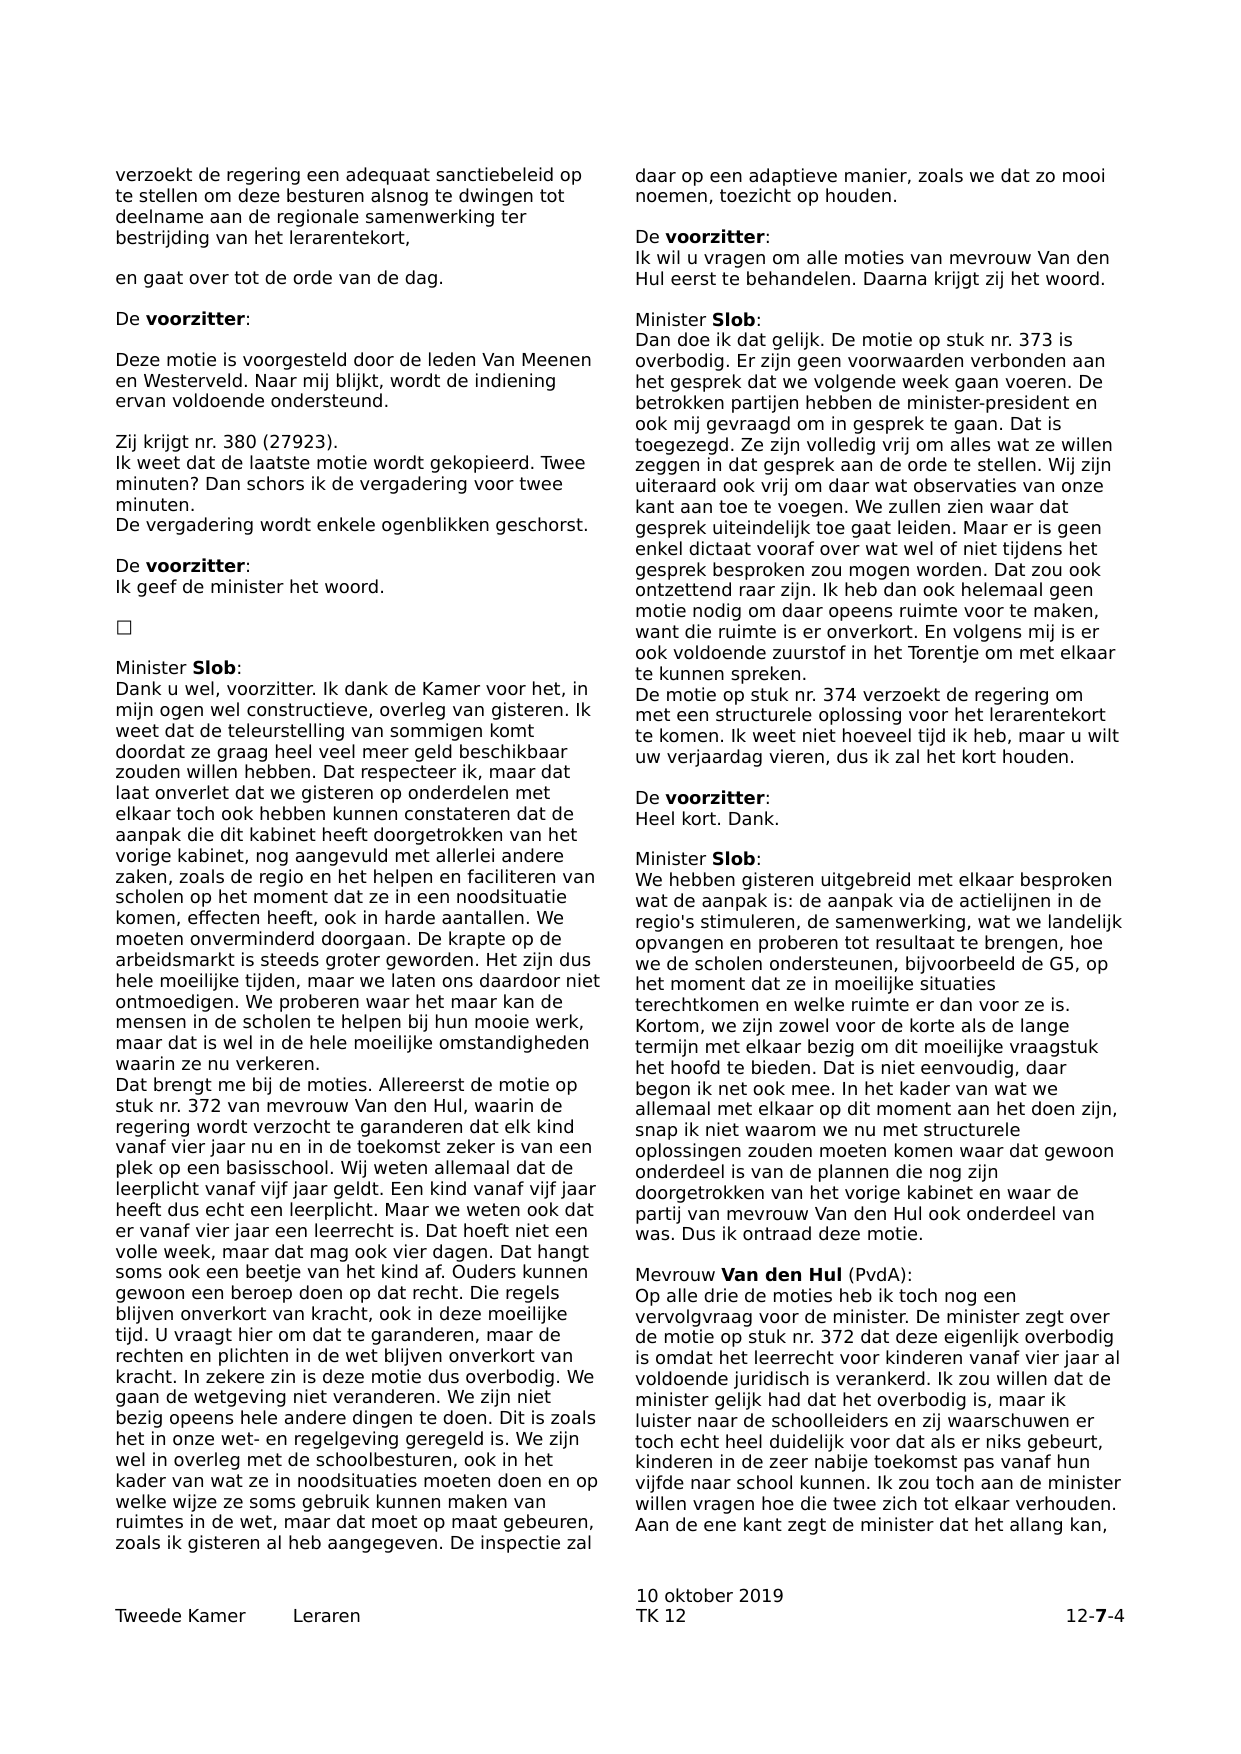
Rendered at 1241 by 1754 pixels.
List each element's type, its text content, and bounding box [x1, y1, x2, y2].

text Ik weet dat de laatste motie wordt gekopieerd. Twee minuten? Dan schors ik de vergadering voor twee minuten. [115, 453, 605, 515]
text Minister Slob: [115, 658, 605, 679]
text De vergadering wordt enkele ogenblikken geschorst. [115, 515, 605, 536]
text daar op een adaptieve manier, zoals we dat zo mooi noemen, toezicht op houden. [635, 165, 1125, 207]
text Ik geef de minister het woord. [115, 577, 605, 597]
text De voorzitter: [635, 227, 1125, 248]
text Zij krijgt nr. 380 (27923). [115, 432, 605, 453]
text De voorzitter: [115, 309, 605, 330]
text Dat brengt me bij de moties. Allereerst de motie op stuk nr. 372 van mevrouw Van den Hul, waarin de regering wordt verzocht te garanderen dat elk kind vanaf vier jaar nu en in de toekomst zeker is van een plek op een basisschool. Wij weten allemaal dat de leerplicht vanaf vijf jaar geldt. Een kind vanaf vijf jaar heeft dus echt een leerplicht. Maar we weten ook dat er vanaf vier jaar een leerrecht is. Dat hoeft niet een volle week, maar dat mag ook vier dagen. Dat hangt soms ook een beetje van het kind af. Ouders kunnen gewoon een beroep doen op dat recht. Die regels blijven onverkort van kracht, ook in deze moeilijke tijd. U vraagt hier om dat te garanderen, maar de rechten en plichten in de wet blijven onverkort van kracht. In zekere zin is deze motie dus overbodig. We gaan de wetgeving niet veranderen. We zijn niet bezig opeens hele andere dingen te doen. Dit is zoals het in onze wet- en regelgeving geregeld is. We zijn wel in overleg met de schoolbesturen, ook in het kader van wat ze in noodsituaties moeten doen en op welke wijze ze soms gebruik kunnen maken van ruimtes in de wet, maar dat moet op maat gebeuren, zoals ik gisteren al heb aangegeven. De inspectie zal [115, 1075, 605, 1554]
text Dank u wel, voorzitter. Ik dank de Kamer voor het, in mijn ogen wel constructieve, overleg van gisteren. Ik weet dat de teleurstelling van sommigen komt doordat ze graag heel veel meer geld beschikbaar zouden willen hebben. Dat respecteer ik, maar dat laat onverlet dat we gisteren op onderdelen met elkaar toch ook hebben kunnen constateren dat de aanpak die dit kabinet heeft doorgetrokken van het vorige kabinet, nog aangevuld met allerlei andere zaken, zoals de regio en het helpen en faciliteren van scholen op het moment dat ze in een noodsituatie komen, effecten heeft, ook in harde aantallen. We moeten onverminderd doorgaan. De krapte op de arbeidsmarkt is steeds groter geworden. Het zijn dus hele moeilijke tijden, maar we laten ons daardoor niet ontmoedigen. We proberen waar het maar kan de mensen in de scholen te helpen bij hun mooie werk, maar dat is wel in de hele moeilijke omstandigheden waarin ze nu verkeren. [115, 679, 605, 1075]
text Minister Slob: [635, 849, 1125, 870]
text Ik wil u vragen om alle moties van mevrouw Van den Hul eerst te behandelen. Daarna krijgt zij het woord. [635, 248, 1125, 289]
text De voorzitter: [635, 788, 1125, 808]
text Mevrouw Van den Hul (PvdA): [635, 1265, 1125, 1286]
text Dan doe ik dat gelijk. De motie op stuk nr. 373 is overbodig. Er zijn geen voorwaarden verbonden aan het gesprek dat we volgende week gaan voeren. De betrokken partijen hebben de minister-president en ook mij gevraagd om in gesprek te gaan. Dat is toegezegd. Ze zijn volledig vrij om alles wat ze willen zeggen in dat gesprek aan de orde te stellen. Wij zijn uiteraard ook vrij om daar wat observaties van onze kant aan toe te voegen. We zullen zien waar dat gesprek uiteindelijk toe gaat leiden. Maar er is geen enkel dictaat vooraf over wat wel of niet tijdens het gesprek besproken zou mogen worden. Dat zou ook ontzettend raar zijn. Ik heb dan ook helemaal geen motie nodig om daar opeens ruimte voor te maken, want die ruimte is er onverkort. En volgens mij is er ook voldoende zuurstof in het Torentje om met elkaar te kunnen spreken. [635, 330, 1125, 684]
text Op alle drie de moties heb ik toch nog een vervolgvraag voor de minister. De minister zegt over de motie op stuk nr. 372 dat deze eigenlijk overbodig is omdat het leerrecht voor kinderen vanaf vier jaar al voldoende juridisch is verankerd. Ik zou willen dat de minister gelijk had dat het overbodig is, maar ik luister naar de schoolleiders en zij waarschuwen er toch echt heel duidelijk voor dat als er niks gebeurt, kinderen in de zeer nabije toekomst pas vanaf hun vijfde naar school kunnen. Ik zou toch aan de minister willen vragen hoe die twee zich tot elkaar verhouden. Aan de ene kant zegt de minister dat het allang kan, [635, 1286, 1125, 1536]
text Deze motie is voorgesteld door de leden Van Meenen en Westerveld. Naar mij blijkt, wordt de indiening ervan voldoende ondersteund. [115, 350, 605, 412]
text We hebben gisteren uitgebreid met elkaar besproken wat de aanpak is: de aanpak via de actielijnen in de regio's stimuleren, de samenwerking, wat we landelijk opvangen en proberen tot resultaat te brengen, hoe we de scholen ondersteunen, bijvoorbeeld de G5, op het moment dat ze in moeilijke situaties terechtkomen en welke ruimte er dan voor ze is. Kortom, we zijn zowel voor de korte als de lange termijn met elkaar bezig om dit moeilijke vraagstuk het hoofd te bieden. Dat is niet eenvoudig, daar begon ik net ook mee. In het kader van wat we allemaal met elkaar op dit moment aan het doen zijn, snap ik niet waarom we nu met structurele oplossingen zouden moeten komen waar dat gewoon onderdeel is van de plannen die nog zijn doorgetrokken van het vorige kabinet en waar de partij van mevrouw Van den Hul ook onderdeel van was. Dus ik ontraad deze motie. [635, 870, 1125, 1245]
text en gaat over tot de orde van de dag. [115, 268, 605, 289]
text De voorzitter: [115, 556, 605, 577]
text Heel kort. Dank. [635, 808, 1125, 829]
text ⬜ [115, 617, 605, 638]
text verzoekt de regering een adequaat sanctiebeleid op te stellen om deze besturen alsnog te dwingen tot deelname aan de regionale samenwerking ter bestrijding van het lerarentekort, [115, 165, 605, 248]
text De motie op stuk nr. 374 verzoekt de regering om met een structurele oplossing voor het lerarentekort te komen. Ik weet niet hoeveel tijd ik heb, maar u wilt uw verjaardag vieren, dus ik zal het kort houden. [635, 684, 1125, 768]
text Minister Slob: [635, 309, 1125, 330]
